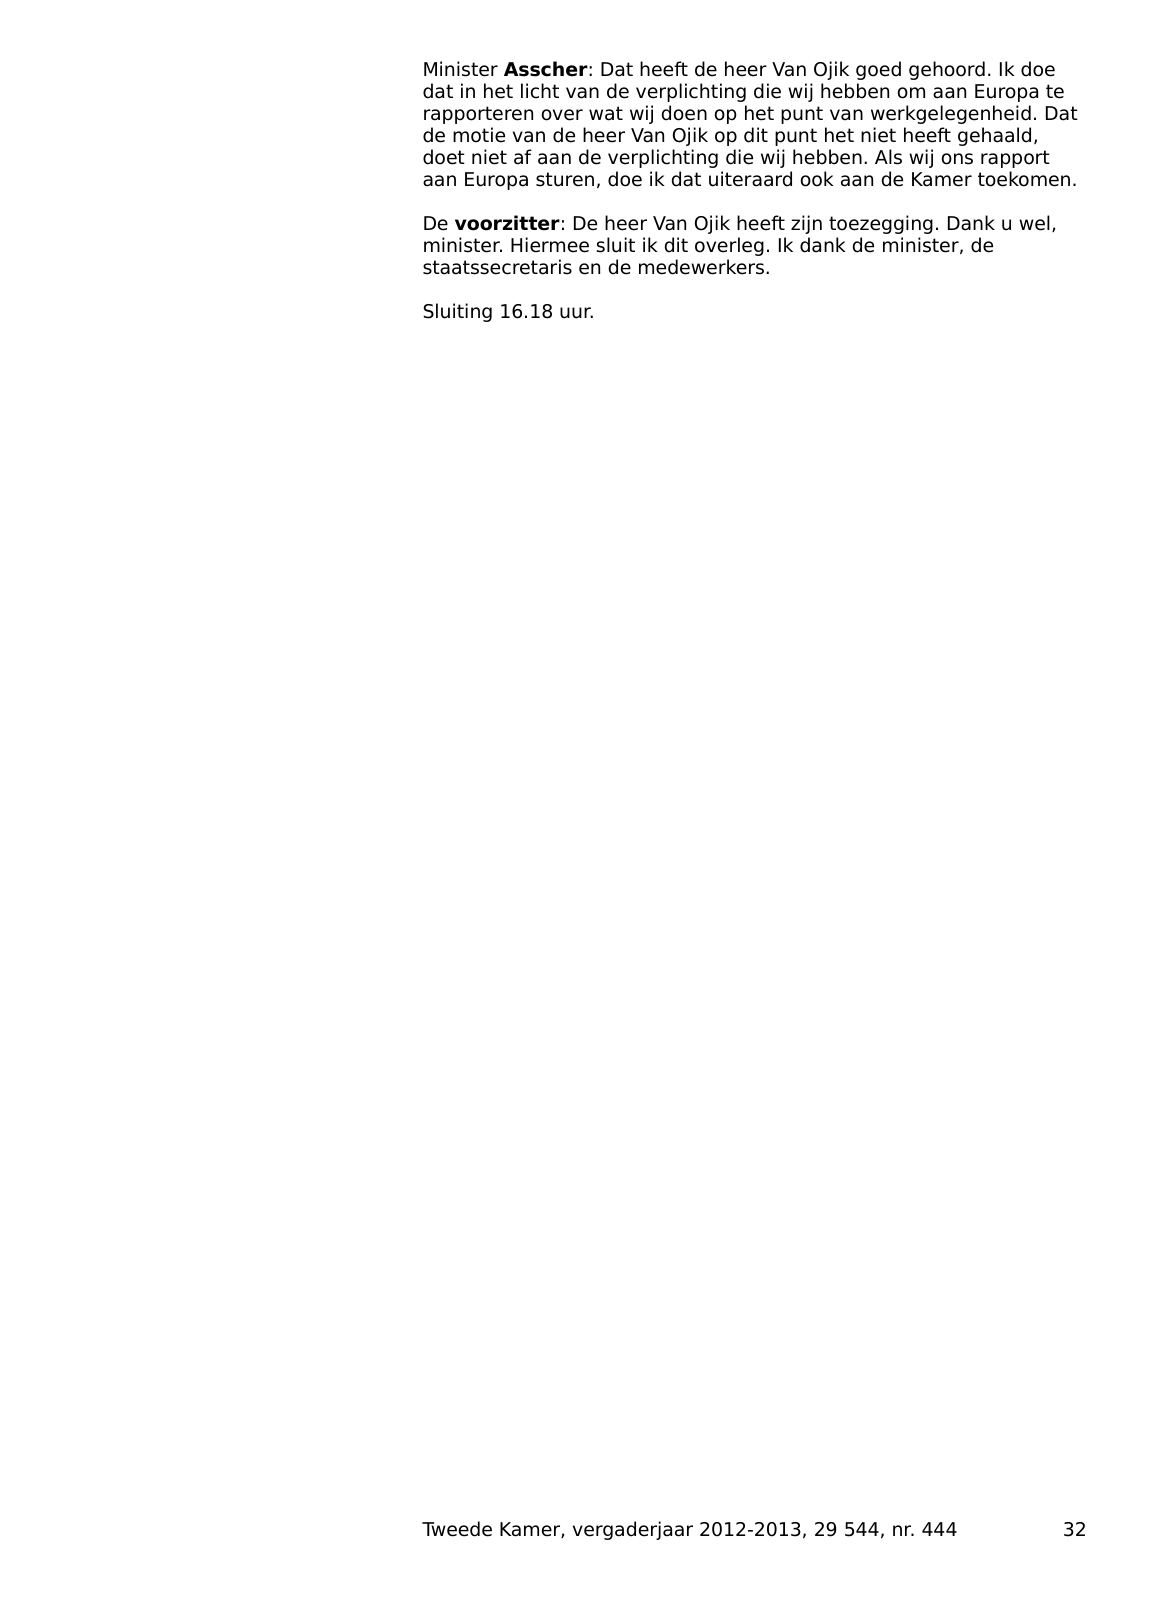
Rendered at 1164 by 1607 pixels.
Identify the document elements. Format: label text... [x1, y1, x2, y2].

text Sluiting 16.18 uur. [422, 301, 1087, 323]
text De voorzitter: De heer Van Ojik heeft zijn toezegging. Dank u wel, minister. Hiermee sluit ik dit overleg. Ik dank de minister, de staatssecretaris en de medewerkers. [422, 213, 1087, 279]
text Minister Asscher: Dat heeft de heer Van Ojik goed gehoord. Ik doe dat in het licht van de verplichting die wij hebben om aan Europa te rapporteren over wat wij doen op het punt van werkgelegenheid. Dat de motie van de heer Van Ojik op dit punt het niet heeft gehaald, doet niet af aan de verplichting die wij hebben. Als wij ons rapport aan Europa sturen, doe ik dat uiteraard ook aan de Kamer toekomen. [422, 59, 1087, 191]
